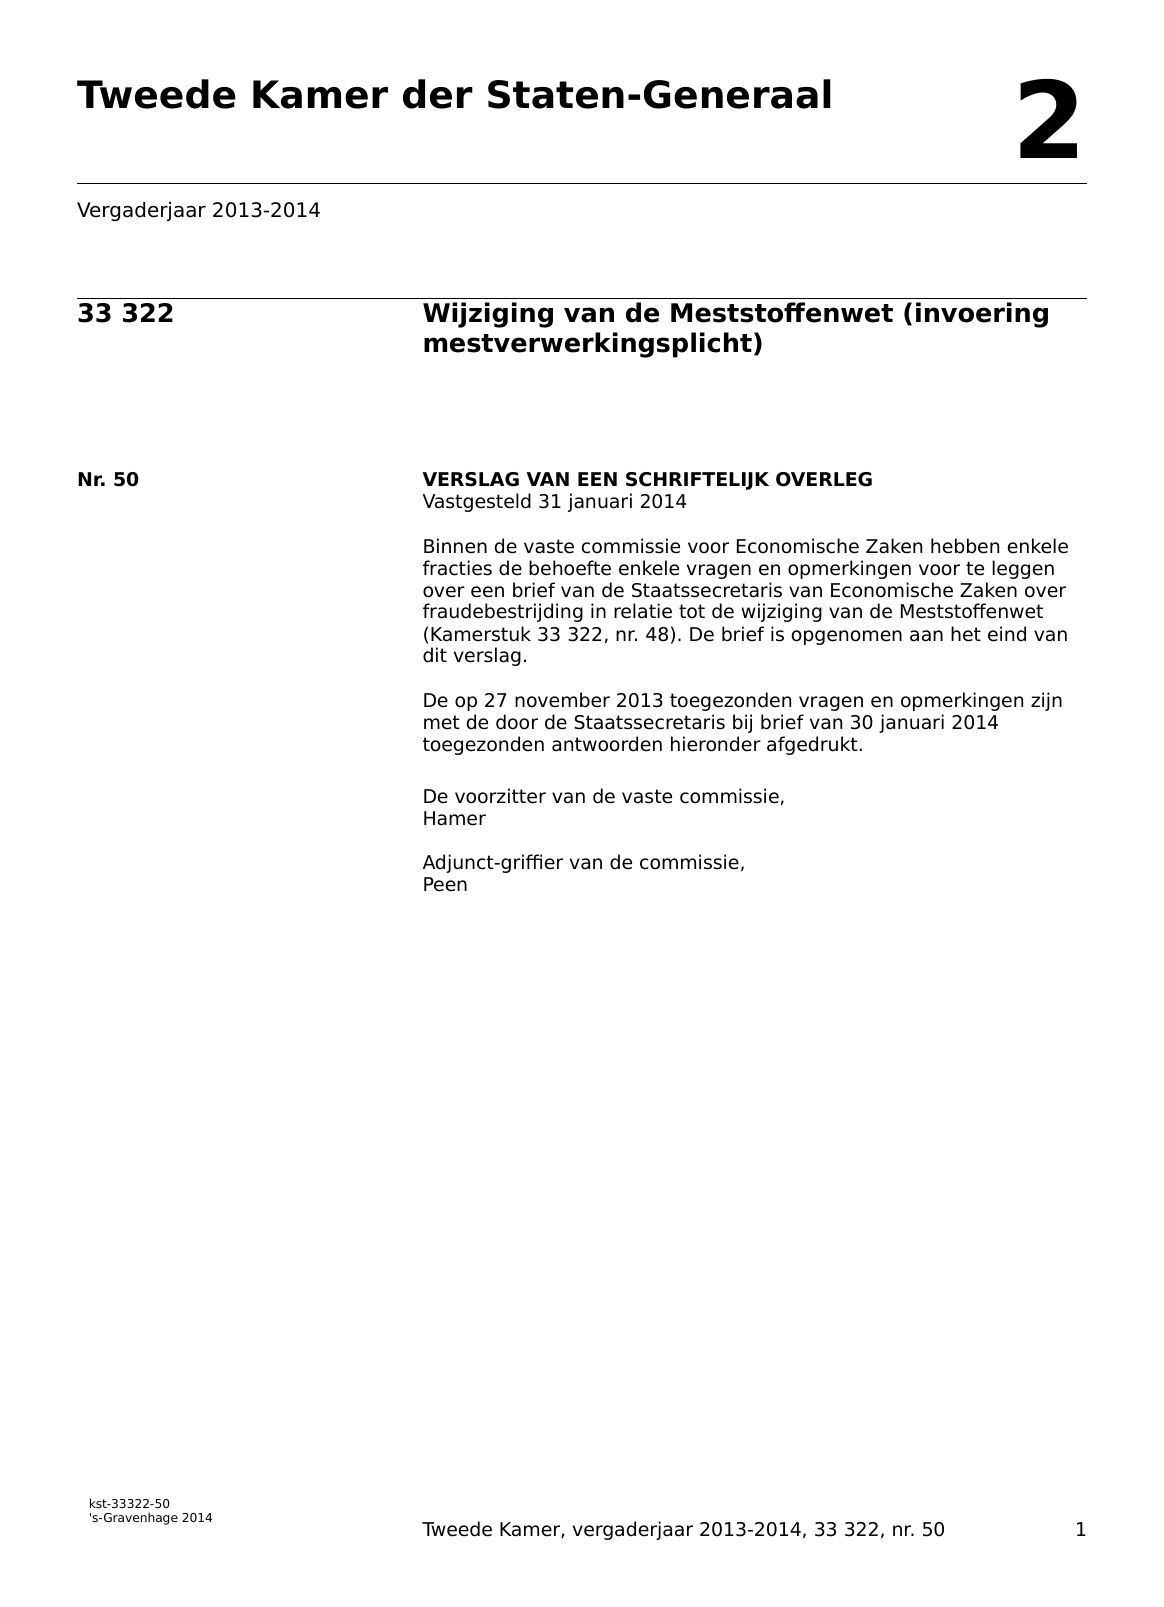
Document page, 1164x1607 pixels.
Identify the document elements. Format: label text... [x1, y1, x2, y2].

text 's-Gravenhage 2014 [88, 1511, 323, 1525]
text De op 27 november 2013 toegezonden vragen en opmerkingen zijn met de door de Staatssecretaris bij brief van 30 januari 2014 toegezonden antwoorden hieronder afgedrukt. [422, 689, 1087, 756]
text kst-33322-50 [88, 1497, 323, 1511]
table_cell Vergaderjaar 2013-2014 [77, 184, 1087, 298]
table_header 2 [886, 59, 1087, 183]
subtitle Nr. 50 VERSLAG VAN EEN SCHRIFTELIJK OVERLEG [77, 469, 1087, 491]
text Adjunct-griffier van de commissie, Peen [422, 852, 1087, 896]
table_header Tweede Kamer der Staten-Generaal [77, 59, 886, 183]
subtitle 33 322 Wijziging van de Meststoffenwet (invoering mestverwerkingsplicht) [77, 299, 1087, 358]
text De voorzitter van de vaste commissie, Hamer [422, 786, 1087, 829]
text Binnen de vaste commissie voor Economische Zaken hebben enkele fracties de behoefte enkele vragen en opmerkingen voor te leggen over een brief van de Staatssecretaris van Economische Zaken over fraudebestrijding in relatie tot de wijziging van de Meststoffenwet (Kamerstuk 33 322, nr. 48). De brief is opgenomen aan het eind van dit verslag. [422, 536, 1087, 667]
text Vastgesteld 31 januari 2014 [422, 491, 1087, 513]
